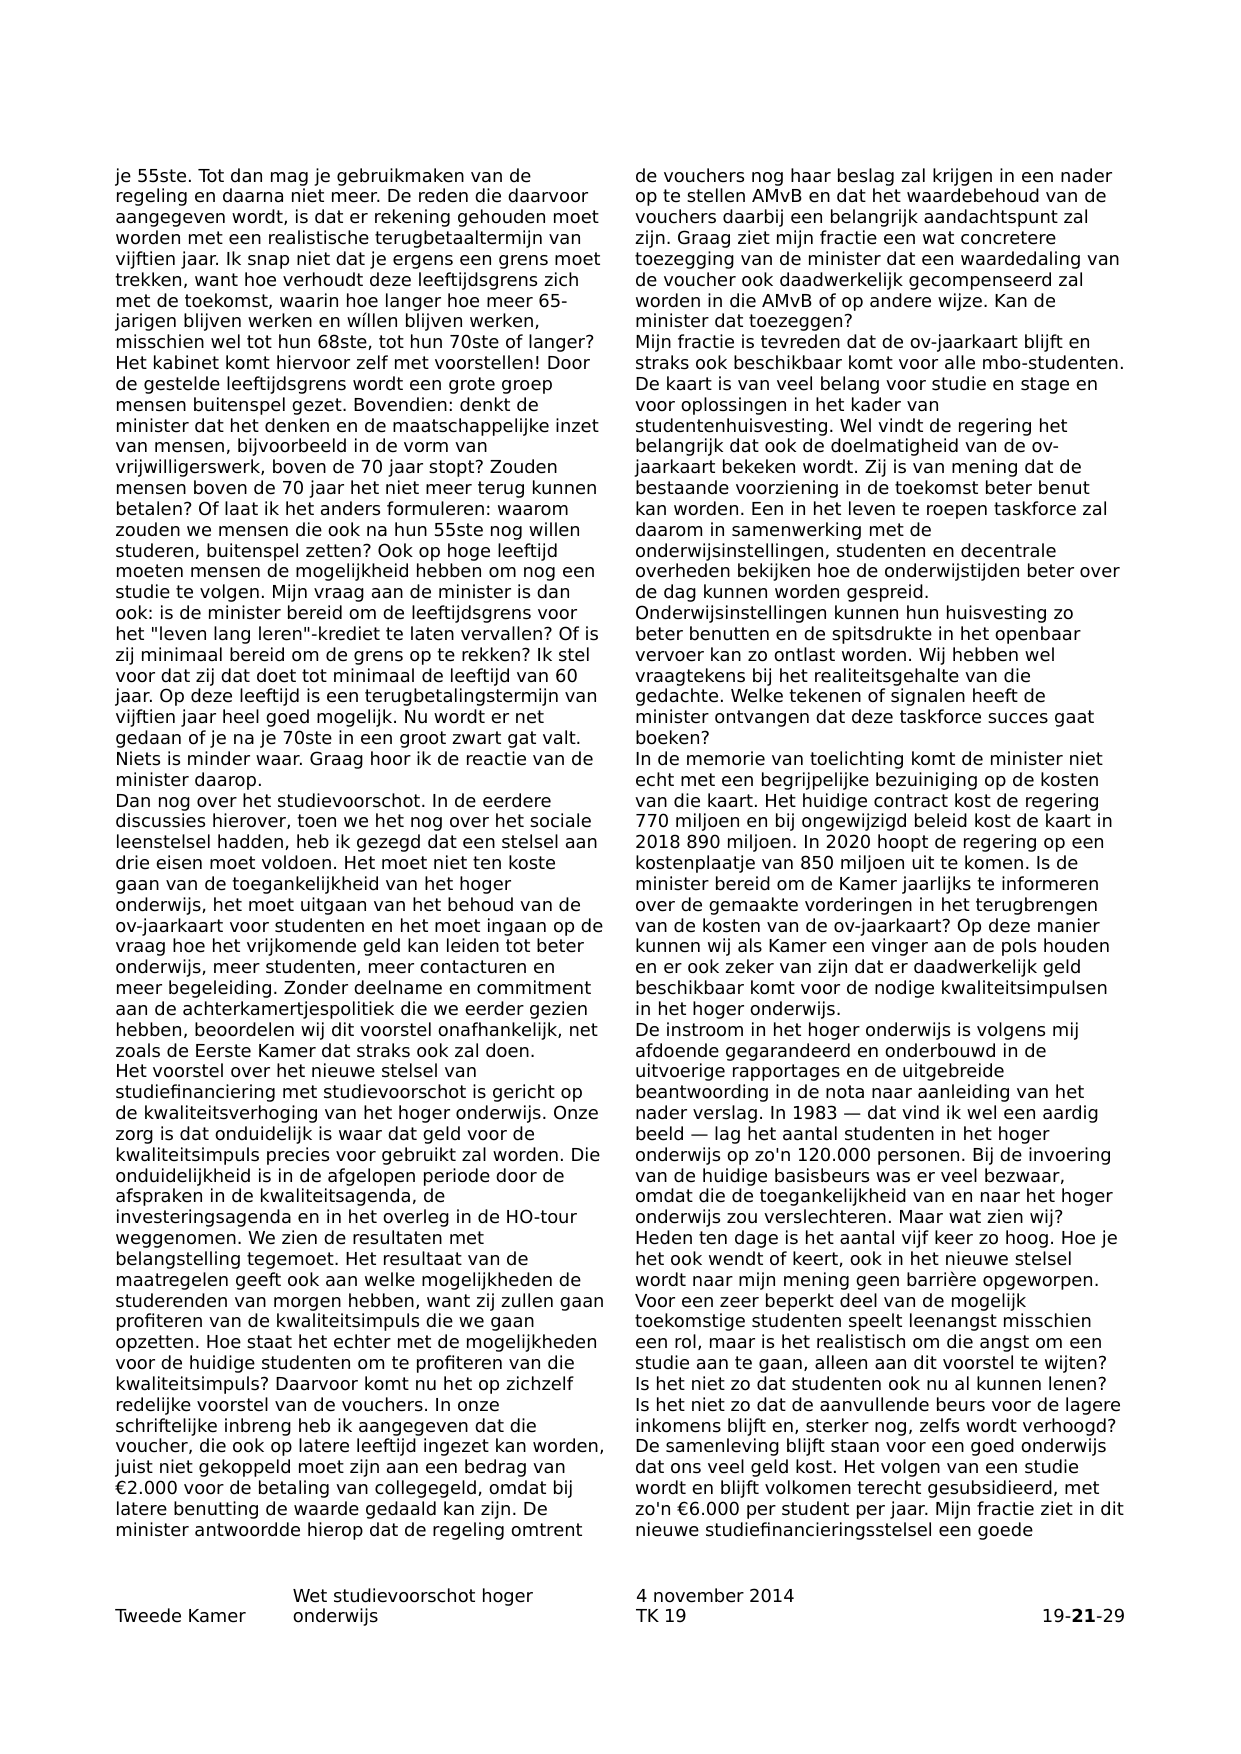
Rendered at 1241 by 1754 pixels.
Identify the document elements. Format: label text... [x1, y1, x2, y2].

text De samenleving blijft staan voor een goed onderwijs dat ons veel geld kost. Het volgen van een studie wordt en blijft volkomen terecht gesubsidieerd, met zo'n €6.000 per student per jaar. Mijn fractie ziet in dit nieuwe studiefinancieringsstelsel een goede [635, 1436, 1125, 1540]
text Het voorstel over het nieuwe stelsel van studiefinanciering met studievoorschot is gericht op de kwaliteitsverhoging van het hoger onderwijs. Onze zorg is dat onduidelijk is waar dat geld voor de kwaliteitsimpuls precies voor gebruikt zal worden. Die onduidelijkheid is in de afgelopen periode door de afspraken in de kwaliteitsagenda, de investeringsagenda en in het overleg in de HO-tour weggenomen. We zien de resultaten met belangstelling tegemoet. Het resultaat van de maatregelen geeft ook aan welke mogelijkheden de studerenden van morgen hebben, want zij zullen gaan profiteren van de kwaliteitsimpuls die we gaan opzetten. Hoe staat het echter met de mogelijkheden voor de huidige studenten om te profiteren van die kwaliteitsimpuls? Daarvoor komt nu het op zichzelf redelijke voorstel van de vouchers. In onze schriftelijke inbreng heb ik aangegeven dat die voucher, die ook op latere leeftijd ingezet kan worden, juist niet gekoppeld moet zijn aan een bedrag van €2.000 voor de betaling van collegegeld, omdat bij latere benutting de waarde gedaald kan zijn. De minister antwoordde hierop dat de regeling omtrent [115, 1061, 605, 1540]
text In de memorie van toelichting komt de minister niet echt met een begrijpelijke bezuiniging op de kosten van die kaart. Het huidige contract kost de regering 770 miljoen en bij ongewijzigd beleid kost de kaart in 2018 890 miljoen. In 2020 hoopt de regering op een kostenplaatje van 850 miljoen uit te komen. Is de minister bereid om de Kamer jaarlijks te informeren over de gemaakte vorderingen in het terugbrengen van de kosten van de ov-jaarkaart? Op deze manier kunnen wij als Kamer een vinger aan de pols houden en er ook zeker van zijn dat er daadwerkelijk geld beschikbaar komt voor de nodige kwaliteitsimpulsen in het hoger onderwijs. [635, 749, 1125, 1019]
text de vouchers nog haar beslag zal krijgen in een nader op te stellen AMvB en dat het waardebehoud van de vouchers daarbij een belangrijk aandachtspunt zal zijn. Graag ziet mijn fractie een wat concretere toezegging van de minister dat een waardedaling van de voucher ook daadwerkelijk gecompenseerd zal worden in die AMvB of op andere wijze. Kan de minister dat toezeggen? [635, 165, 1125, 332]
text Dan nog over het studievoorschot. In de eerdere discussies hierover, toen we het nog over het sociale leenstelsel hadden, heb ik gezegd dat een stelsel aan drie eisen moet voldoen. Het moet niet ten koste gaan van de toegankelijkheid van het hoger onderwijs, het moet uitgaan van het behoud van de ov-jaarkaart voor studenten en het moet ingaan op de vraag hoe het vrijkomende geld kan leiden tot beter onderwijs, meer studenten, meer contacturen en meer begeleiding. Zonder deelname en commitment aan de achterkamertjespolitiek die we eerder gezien hebben, beoordelen wij dit voorstel onafhankelijk, net zoals de Eerste Kamer dat straks ook zal doen. [115, 790, 605, 1061]
text je 55ste. Tot dan mag je gebruikmaken van de regeling en daarna niet meer. De reden die daarvoor aangegeven wordt, is dat er rekening gehouden moet worden met een realistische terugbetaaltermijn van vijftien jaar. Ik snap niet dat je ergens een grens moet trekken, want hoe verhoudt deze leeftijdsgrens zich met de toekomst, waarin hoe langer hoe meer 65-jarigen blijven werken en wíllen blijven werken, misschien wel tot hun 68ste, tot hun 70ste of langer? Het kabinet komt hiervoor zelf met voorstellen! Door de gestelde leeftijdsgrens wordt een grote groep mensen buitenspel gezet. Bovendien: denkt de minister dat het denken en de maatschappelijke inzet van mensen, bijvoorbeeld in de vorm van vrijwilligerswerk, boven de 70 jaar stopt? Zouden mensen boven de 70 jaar het niet meer terug kunnen betalen? Of laat ik het anders formuleren: waarom zouden we mensen die ook na hun 55ste nog willen studeren, buitenspel zetten? Ook op hoge leeftijd moeten mensen de mogelijkheid hebben om nog een studie te volgen. Mijn vraag aan de minister is dan ook: is de minister bereid om de leeftijdsgrens voor het "leven lang leren"-krediet te laten vervallen? Of is zij minimaal bereid om de grens op te rekken? Ik stel voor dat zij dat doet tot minimaal de leeftijd van 60 jaar. Op deze leeftijd is een terugbetalingstermijn van vijftien jaar heel goed mogelijk. Nu wordt er net gedaan of je na je 70ste in een groot zwart gat valt. Niets is minder waar. Graag hoor ik de reactie van de minister daarop. [115, 165, 605, 790]
text De instroom in het hoger onderwijs is volgens mij afdoende gegarandeerd en onderbouwd in de uitvoerige rapportages en de uitgebreide beantwoording in de nota naar aanleiding van het nader verslag. In 1983 — dat vind ik wel een aardig beeld — lag het aantal studenten in het hoger onderwijs op zo'n 120.000 personen. Bij de invoering van de huidige basisbeurs was er veel bezwaar, omdat die de toegankelijkheid van en naar het hoger onderwijs zou verslechteren. Maar wat zien wij? Heden ten dage is het aantal vijf keer zo hoog. Hoe je het ook wendt of keert, ook in het nieuwe stelsel wordt naar mijn mening geen barrière opgeworpen. Voor een zeer beperkt deel van de mogelijk toekomstige studenten speelt leenangst misschien een rol, maar is het realistisch om die angst om een studie aan te gaan, alleen aan dit voorstel te wijten? Is het niet zo dat studenten ook nu al kunnen lenen? Is het niet zo dat de aanvullende beurs voor de lagere inkomens blijft en, sterker nog, zelfs wordt verhoogd? [635, 1019, 1125, 1436]
text Mijn fractie is tevreden dat de ov-jaarkaart blijft en straks ook beschikbaar komt voor alle mbo-studenten. De kaart is van veel belang voor studie en stage en voor oplossingen in het kader van studentenhuisvesting. Wel vindt de regering het belangrijk dat ook de doelmatigheid van de ov-jaarkaart bekeken wordt. Zij is van mening dat de bestaande voorziening in de toekomst beter benut kan worden. Een in het leven te roepen taskforce zal daarom in samenwerking met de onderwijsinstellingen, studenten en decentrale overheden bekijken hoe de onderwijstijden beter over de dag kunnen worden gespreid. Onderwijsinstellingen kunnen hun huisvesting zo beter benutten en de spitsdrukte in het openbaar vervoer kan zo ontlast worden. Wij hebben wel vraagtekens bij het realiteitsgehalte van die gedachte. Welke tekenen of signalen heeft de minister ontvangen dat deze taskforce succes gaat boeken? [635, 332, 1125, 749]
